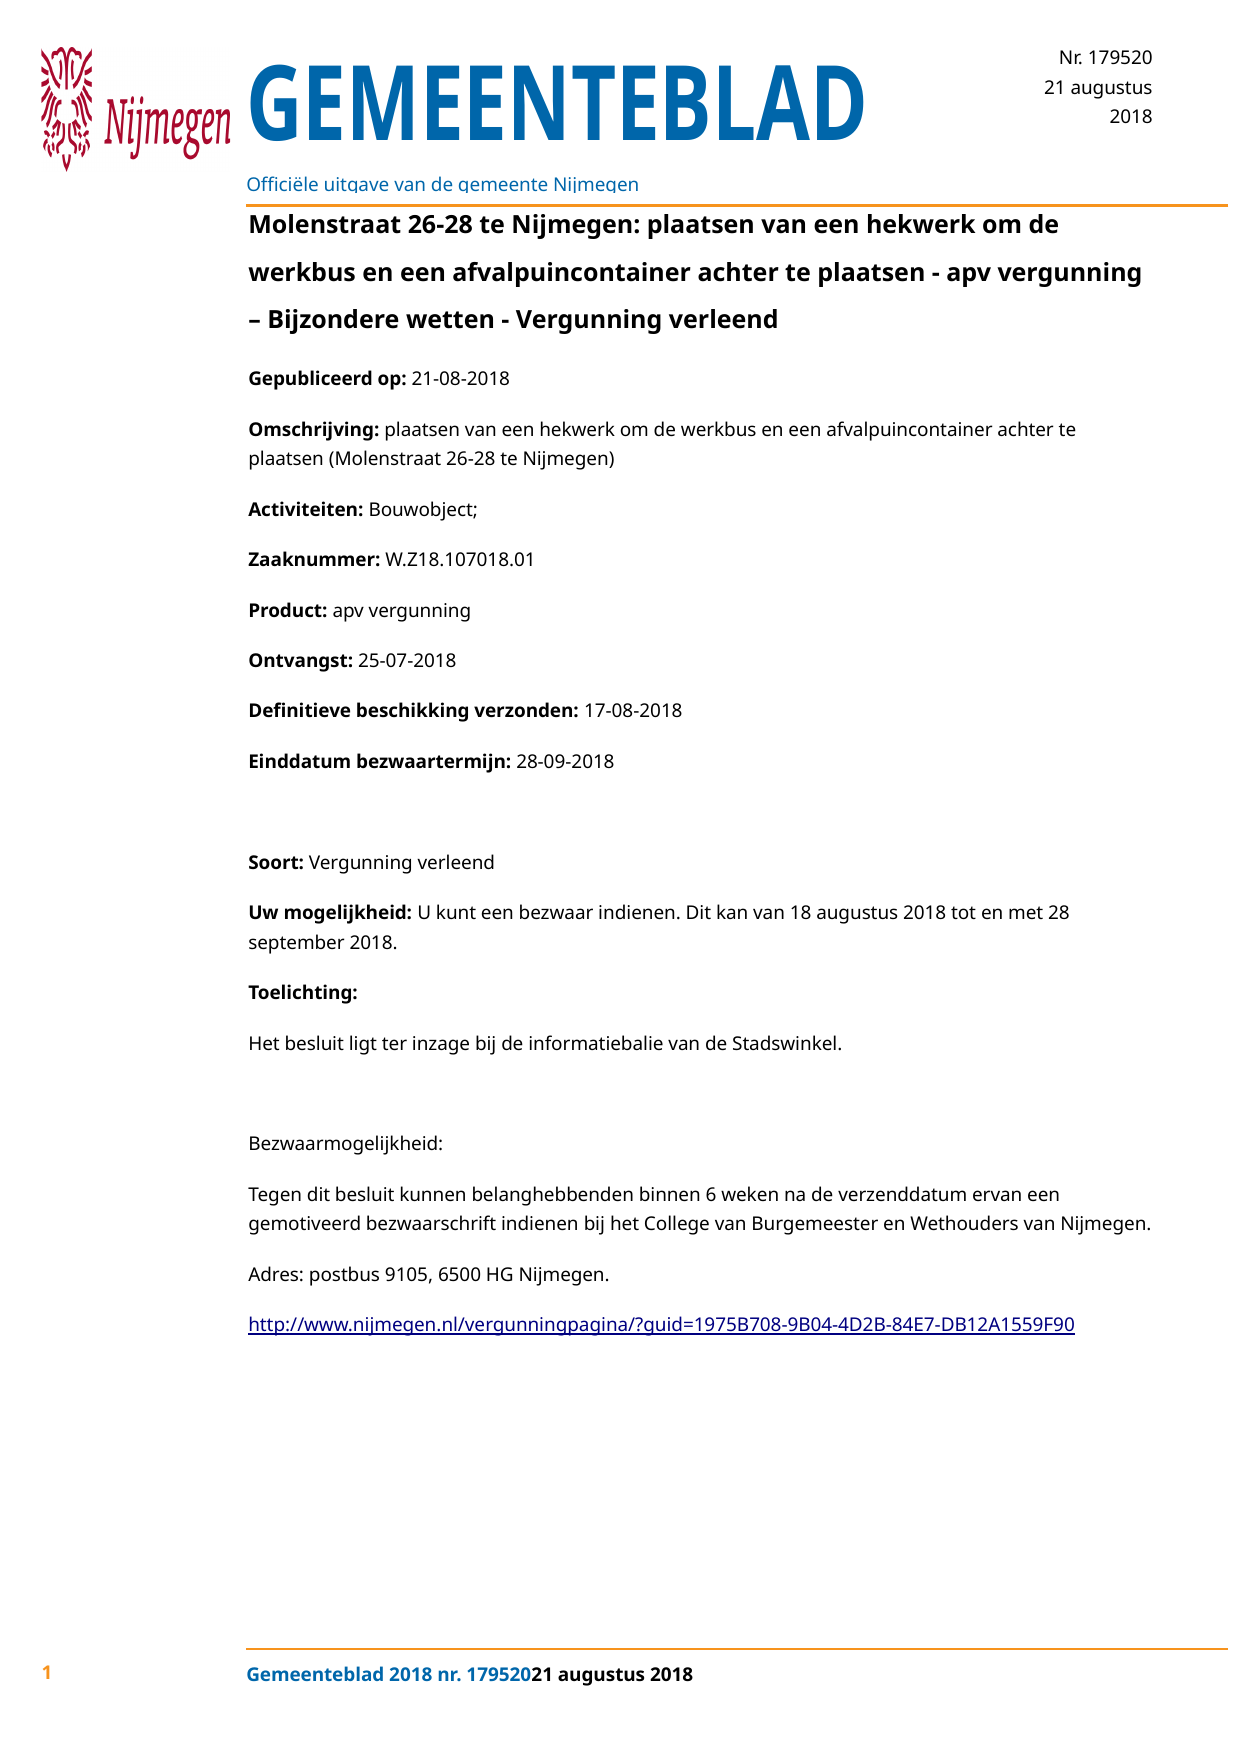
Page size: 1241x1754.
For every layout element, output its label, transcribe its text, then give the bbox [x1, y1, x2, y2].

text Zaaknummer: W.Z18.107018.01 [248, 546, 1152, 572]
text Einddatum bezwaartermijn: 28-09-2018 [248, 748, 1152, 774]
text Product: apv vergunning [248, 597, 1152, 622]
text Het besluit ligt ter inzage bij de informatiebalie van de Stadswinkel. [248, 1030, 1152, 1055]
text Uw mogelijkheid: U kunt een bezwaar indienen. Dit kan van 18 augustus 2018 tot en met 28 september 2018. [248, 899, 1152, 954]
text Adres: postbus 9105, 6500 HG Nijmegen. [248, 1261, 1152, 1287]
text Ontvangst: 25-07-2018 [248, 647, 1152, 673]
text Gepubliceerd op: 21-08-2018 [248, 366, 1152, 391]
text Definitieve beschikking verzonden: 17-08-2018 [248, 698, 1152, 723]
text Bezwaarmogelijkheid: [248, 1131, 1152, 1156]
text http://www.nijmegen.nl/vergunningpagina/?guid=1975B708-9B04-4D2B-84E7-DB12A1559F90 [248, 1311, 1152, 1337]
text Soort: Vergunning verleend [248, 849, 1152, 874]
text Omschrijving: plaatsen van een hekwerk om de werkbus en een afvalpuincontainer achter te plaatsen (Molenstraat 26-28 te Nijmegen) [248, 416, 1152, 471]
text Toelichting: [248, 979, 1152, 1005]
text Activiteiten: Bouwobject; [248, 496, 1152, 522]
picture [41, 47, 231, 172]
text Molenstraat 26-28 te Nijmegen: plaatsen van een hekwerk om de werkbus en een afvalpuincontainer achter te plaatsen - apv vergunning – Bijzondere wetten - Vergunning verleend [248, 207, 1152, 336]
text Tegen dit besluit kunnen belanghebbenden binnen 6 weken na de verzenddatum ervan een gemotiveerd bezwaarschrift indienen bij het College van Burgemeester en Wethouders van Nijmegen. [248, 1181, 1152, 1236]
